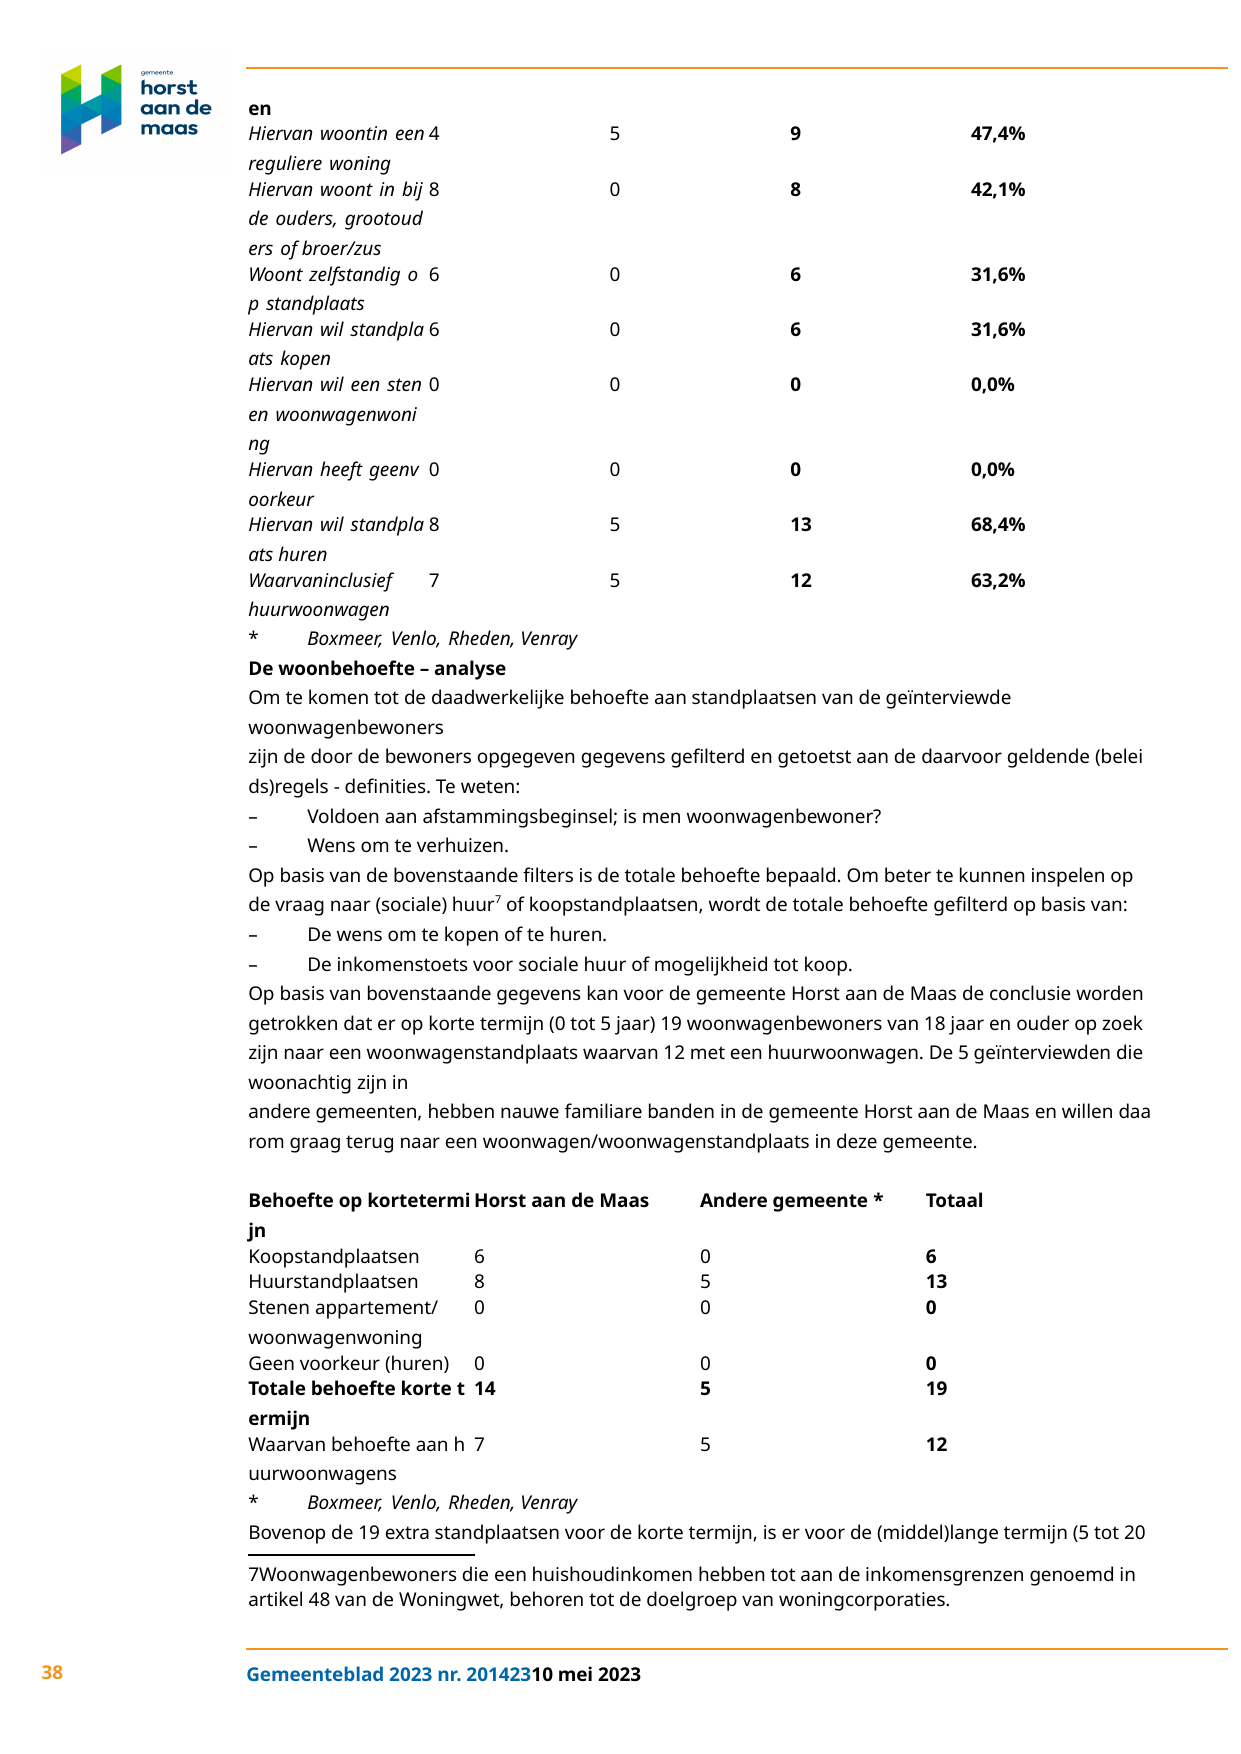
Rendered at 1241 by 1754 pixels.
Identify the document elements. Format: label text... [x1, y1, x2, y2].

table_cell 6 [429, 316, 609, 371]
table_cell 7 [429, 567, 609, 622]
table_cell Hiervan wil standplaats kopen [248, 316, 429, 371]
table_cell [429, 95, 609, 121]
text Om te komen tot de daadwerkelijke behoefte aan standplaatsen van de geïnterviewde woonwagenbewoners zijn de door de bewoners opgegeven gegevens gefilterd en getoetst aan de daarvoor geldende (beleids)regels - definities. Te weten: [248, 684, 1152, 799]
table_cell [971, 95, 1152, 121]
table_cell 0 [609, 261, 790, 316]
table_cell 0 [790, 456, 971, 512]
list Boxmeer, Venlo, Rheden, Venray [248, 625, 1152, 651]
table_cell Hiervan woont in bij de ouders, grootouders of broer/zus [248, 176, 429, 261]
table_cell 0,0% [971, 371, 1152, 456]
table_cell Woont zelfstandig op standplaats [248, 261, 429, 316]
table_cell [790, 95, 971, 121]
table_header Andere gemeente * [700, 1188, 926, 1243]
table_cell 5 [609, 512, 790, 567]
list De wens om te kopen of te huren. [248, 921, 1152, 947]
table_cell 6 [926, 1243, 1152, 1269]
table_cell 0 [926, 1294, 1152, 1350]
table_cell 5 [700, 1375, 926, 1431]
table_cell Totale behoefte korte termijn [248, 1375, 474, 1431]
table_cell 12 [790, 567, 971, 622]
table_cell 5 [700, 1269, 926, 1294]
table_cell 0 [926, 1350, 1152, 1375]
table_cell 13 [790, 512, 971, 567]
table_cell [609, 95, 790, 121]
text De woonbehoefte – analyse [248, 655, 1152, 681]
table_header Behoefte op kortetermijn [248, 1188, 474, 1243]
table_cell 12 [926, 1431, 1152, 1486]
table_cell 0 [700, 1243, 926, 1269]
table_cell Hiervan heeft geenvoorkeur [248, 456, 429, 512]
table_cell Koopstandplaatsen [248, 1243, 474, 1269]
table_cell 6 [474, 1243, 700, 1269]
table_cell 8 [790, 176, 971, 261]
table_cell 0 [429, 371, 609, 456]
text Bovenop de 19 extra standplaatsen voor de korte termijn, is er voor de (middel)lange termijn (5 tot 20 [248, 1519, 1152, 1544]
table_cell 6 [790, 316, 971, 371]
table_cell 31,6% [971, 316, 1152, 371]
table_cell 5 [609, 567, 790, 622]
text Op basis van bovenstaande gegevens kan voor de gemeente Horst aan de Maas de conclusie worden getrokken dat er op korte termijn (0 tot 5 jaar) 19 woonwagenbewoners van 18 jaar en ouder op zoek zijn naar een woonwagenstandplaats waarvan 12 met een huurwoonwagen. De 5 geïnterviewden die woonachtig zijn in andere gemeenten, hebben nauwe familiare banden in de gemeente Horst aan de Maas en willen daarom graag terug naar een woonwagen/woonwagenstandplaats in deze gemeente. [248, 980, 1152, 1154]
table_cell Geen voorkeur (huren) [248, 1350, 474, 1375]
table_cell 5 [700, 1431, 926, 1486]
table_cell 0 [700, 1294, 926, 1350]
table_cell 6 [790, 261, 971, 316]
table_cell 9 [790, 121, 971, 176]
table_cell Huurstandplaatsen [248, 1269, 474, 1294]
list Voldoen aan afstammingsbeginsel; is men woonwagenbewoner? [248, 803, 1152, 829]
table_cell 13 [926, 1269, 1152, 1294]
table_cell Hiervan wil standplaats huren [248, 512, 429, 567]
table_cell 31,6% [971, 261, 1152, 316]
table_cell 0 [609, 176, 790, 261]
table_cell Hiervan wil een stenen woonwagenwoning [248, 371, 429, 456]
table_cell 0 [474, 1294, 700, 1350]
text Woonwagenbewoners die een huishoudinkomen hebben tot aan de inkomensgrenzen genoemd in artikel 48 van de Woningwet, behoren tot de doelgroep van woningcorporaties. [248, 1561, 1152, 1612]
table_header Horst aan de Maas [474, 1188, 700, 1243]
table_cell 0 [609, 316, 790, 371]
table_cell en [248, 95, 429, 121]
table_cell Hiervan woontin een reguliere woning [248, 121, 429, 176]
table_cell 19 [926, 1375, 1152, 1431]
table_cell 47,4% [971, 121, 1152, 176]
table_cell 0 [474, 1350, 700, 1375]
table_cell 8 [474, 1269, 700, 1294]
list Wens om te verhuizen. [248, 832, 1152, 858]
table_cell 8 [429, 512, 609, 567]
table_cell 5 [609, 121, 790, 176]
table_cell 4 [429, 121, 609, 176]
picture [41, 47, 231, 172]
table_cell 0 [790, 371, 971, 456]
table_cell Waarvaninclusief huurwoonwagen [248, 567, 429, 622]
table_cell Stenen appartement/woonwagenwoning [248, 1294, 474, 1350]
table_cell 63,2% [971, 567, 1152, 622]
table_cell 0,0% [971, 456, 1152, 512]
table_cell 0 [429, 456, 609, 512]
table_header Totaal [926, 1188, 1152, 1243]
table_cell 0 [609, 371, 790, 456]
list De inkomenstoets voor sociale huur of mogelijkheid tot koop. [248, 951, 1152, 977]
table_cell 6 [429, 261, 609, 316]
list Boxmeer, Venlo, Rheden, Venray [248, 1489, 1152, 1515]
table_cell 68,4% [971, 512, 1152, 567]
table_cell 0 [609, 456, 790, 512]
table_cell 8 [429, 176, 609, 261]
text Op basis van de bovenstaande filters is de totale behoefte bepaald. Om beter te kunnen inspelen op de vraag naar (sociale) huur of koopstandplaatsen, wordt de totale behoefte gefilterd op basis van: [248, 862, 1152, 917]
table_cell Waarvan behoefte aan huurwoonwagens [248, 1431, 474, 1486]
table_cell 7 [474, 1431, 700, 1486]
table_cell 0 [700, 1350, 926, 1375]
table_cell 42,1% [971, 176, 1152, 261]
table_cell 14 [474, 1375, 700, 1431]
